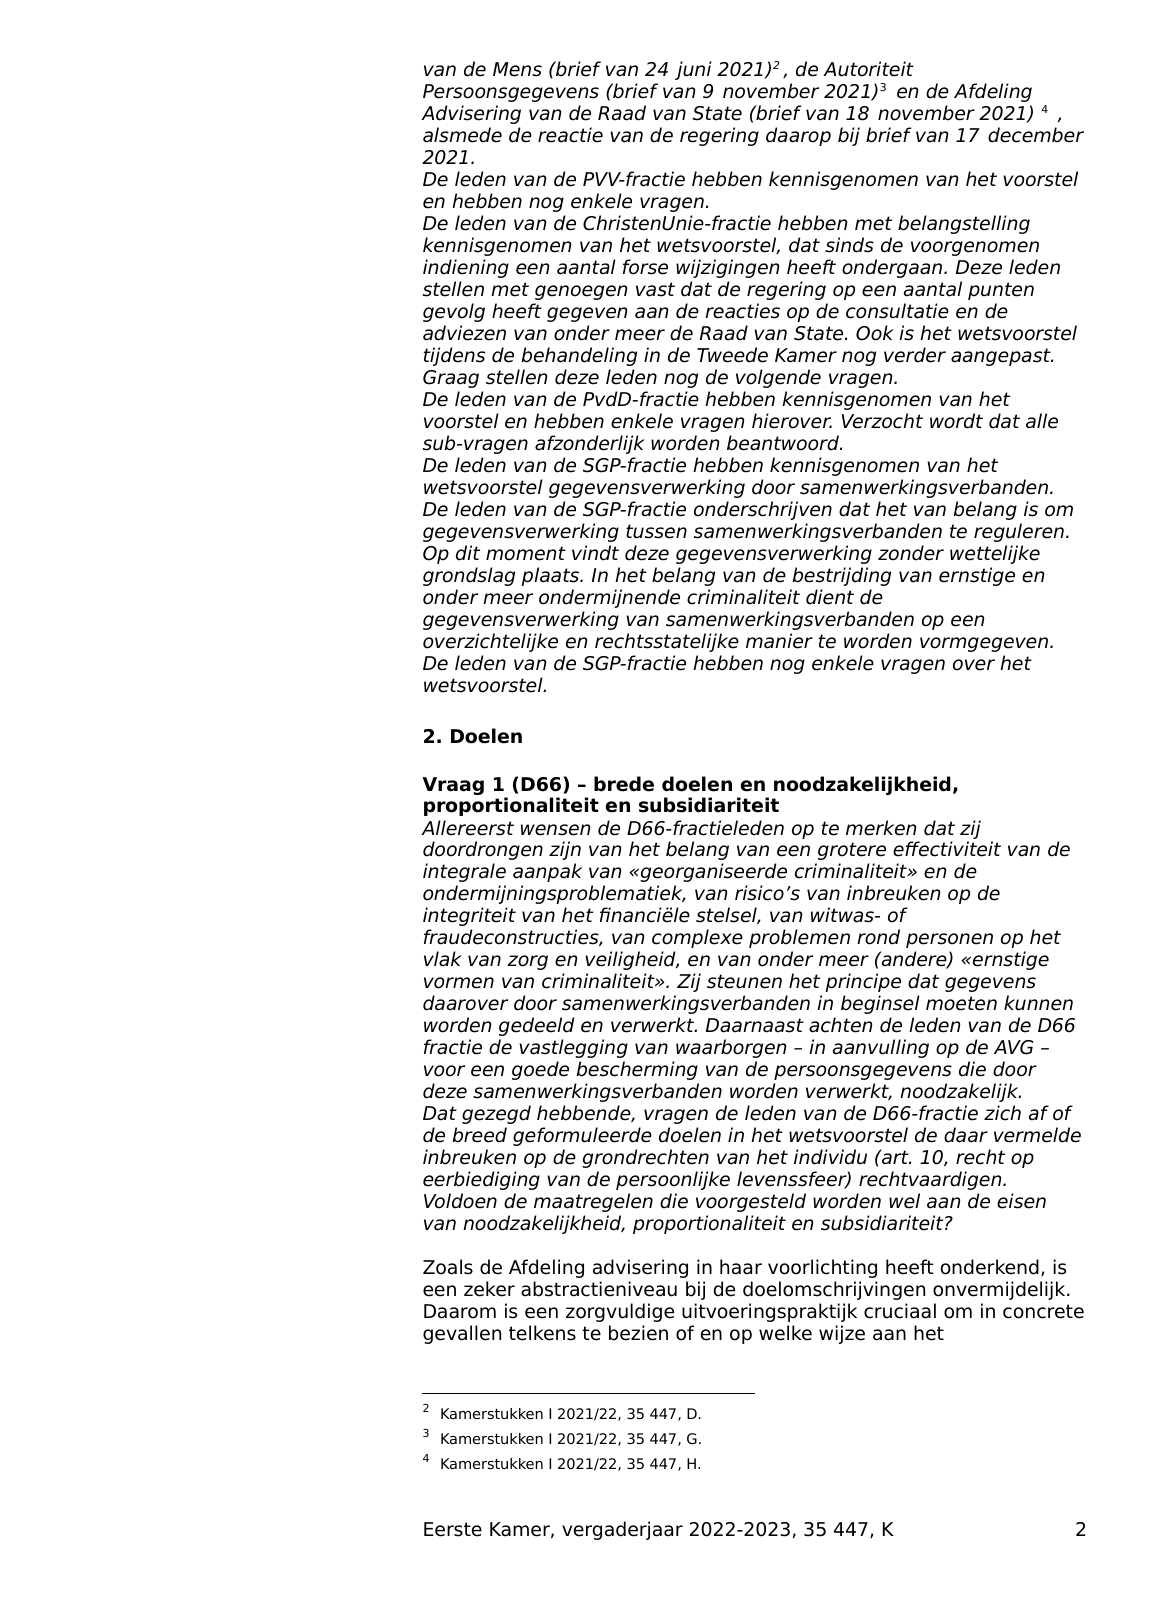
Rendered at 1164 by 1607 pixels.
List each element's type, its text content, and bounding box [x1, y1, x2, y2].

text Dat gezegd hebbende, vragen de leden van de D66-fractie zich af of de breed geformuleerde doelen in het wetsvoorstel de daar vermelde inbreuken op de grondrechten van het individu (art. 10, recht op eerbiediging van de persoonlijke levenssfeer) rechtvaardigen. Voldoen de maatregelen die voorgesteld worden wel aan de eisen van noodzakelijkheid, proportionaliteit en subsidiariteit? [422, 1103, 1087, 1235]
text Kamerstukken I 2021/22, 35 447, G. [422, 1427, 1087, 1449]
text De leden van de PVV-fractie hebben kennisgenomen van het voorstel en hebben nog enkele vragen. [422, 169, 1087, 213]
subtitle 2. Doelen [422, 726, 1087, 748]
text Kamerstukken I 2021/22, 35 447, H. [422, 1452, 1087, 1474]
text Allereerst wensen de D66-fractieleden op te merken dat zij doordrongen zijn van het belang van een grotere effectiviteit van de integrale aanpak van «georganiseerde criminaliteit» en de ondermijningsproblematiek, van risico’s van inbreuken op de integriteit van het financiële stelsel, van witwas- of fraudeconstructies, van complexe problemen rond personen op het vlak van zorg en veiligheid, en van onder meer (andere) «ernstige vormen van criminaliteit». Zij steunen het principe dat gegevens daarover door samenwerkingsverbanden in beginsel moeten kunnen worden gedeeld en verwerkt. Daarnaast achten de leden van de D66 fractie de vastlegging van waarborgen – in aanvulling op de AVG – voor een goede bescherming van de persoonsgegevens die door deze samenwerkingsverbanden worden verwerkt, noodzakelijk. [422, 817, 1087, 1103]
text van de Mens (brief van 24 juni 2021), de Autoriteit Persoonsgegevens (brief van 9 november 2021) en de Afdeling Advisering van de Raad van State (brief van 18 november 2021) , alsmede de reactie van de regering daarop bij brief van 17 december 2021. [422, 59, 1087, 169]
text De leden van de ChristenUnie-fractie hebben met belangstelling kennisgenomen van het wetsvoorstel, dat sinds de voorgenomen indiening een aantal forse wijzigingen heeft ondergaan. Deze leden stellen met genoegen vast dat de regering op een aantal punten gevolg heeft gegeven aan de reacties op de consultatie en de adviezen van onder meer de Raad van State. Ook is het wetsvoorstel tijdens de behandeling in de Tweede Kamer nog verder aangepast. Graag stellen deze leden nog de volgende vragen. [422, 213, 1087, 389]
text De leden van de SGP-fractie hebben kennisgenomen van het wetsvoorstel gegevensverwerking door samenwerkingsverbanden. De leden van de SGP-fractie onderschrijven dat het van belang is om gegevensverwerking tussen samenwerkingsverbanden te reguleren. Op dit moment vindt deze gegevensverwerking zonder wettelijke grondslag plaats. In het belang van de bestrijding van ernstige en onder meer ondermijnende criminaliteit dient de gegevensverwerking van samenwerkingsverbanden op een overzichtelijke en rechtsstatelijke manier te worden vormgegeven. De leden van de SGP-fractie hebben nog enkele vragen over het wetsvoorstel. [422, 455, 1087, 696]
text De leden van de PvdD-fractie hebben kennisgenomen van het voorstel en hebben enkele vragen hierover. Verzocht wordt dat alle sub-vragen afzonderlijk worden beantwoord. [422, 389, 1087, 455]
text Kamerstukken I 2021/22, 35 447, D. [422, 1402, 1087, 1424]
text Zoals de Afdeling advisering in haar voorlichting heeft onderkend, is een zeker abstractieniveau bij de doelomschrijvingen onvermijdelijk. Daarom is een zorgvuldige uitvoeringspraktijk cruciaal om in concrete gevallen telkens te bezien of en op welke wijze aan het [422, 1257, 1087, 1345]
text Vraag 1 (D66) – brede doelen en noodzakelijkheid, proportionaliteit en subsidiariteit [422, 773, 1087, 817]
